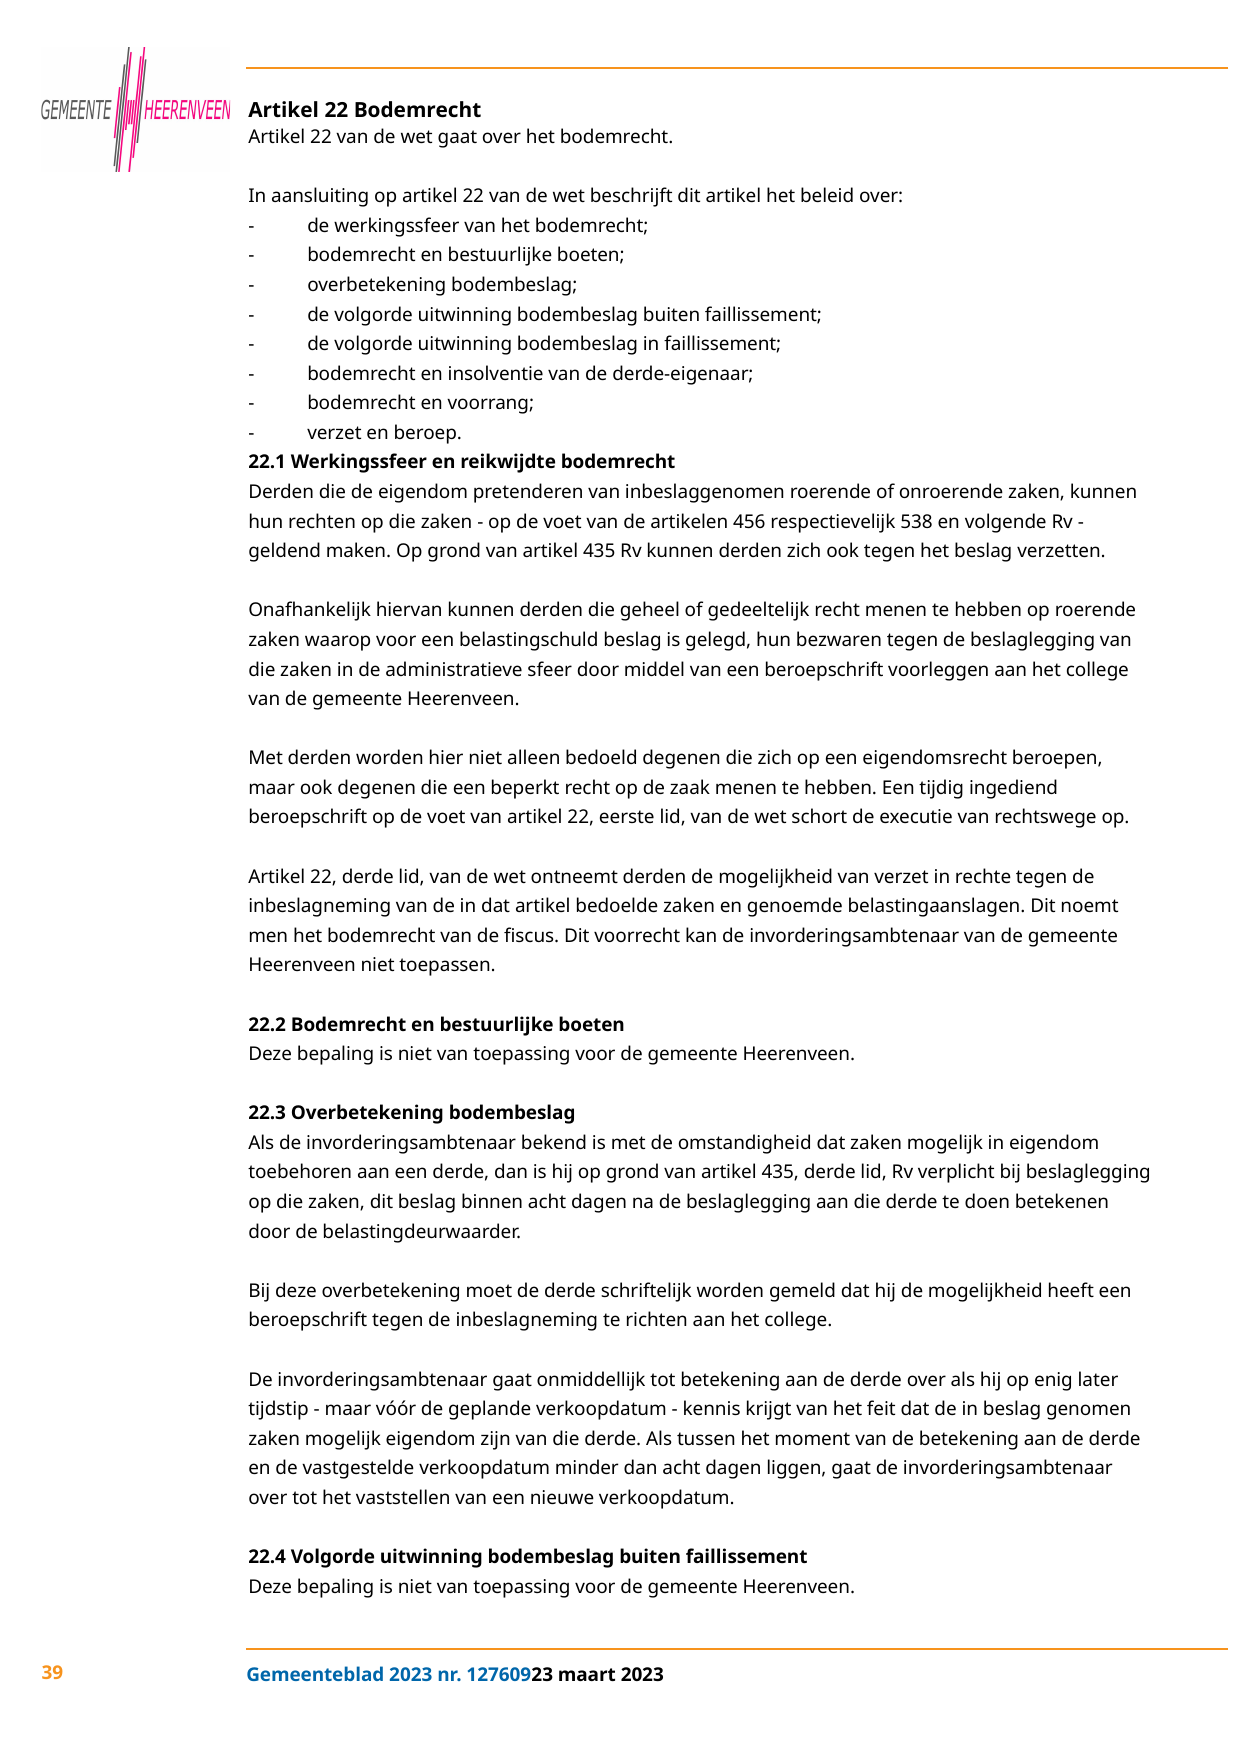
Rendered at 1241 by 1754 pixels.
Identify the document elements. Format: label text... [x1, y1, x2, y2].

picture [41, 47, 231, 172]
list overbetekening bodembeslag; [248, 271, 1152, 297]
text Artikel 22, derde lid, van de wet ontneemt derden de mogelijkheid van verzet in rechte tegen de inbeslagneming van de in dat artikel bedoelde zaken en genoemde belastingaanslagen. Dit noemt men het bodemrecht van de fiscus. Dit voorrecht kan de invorderingsambtenaar van de gemeente Heerenveen niet toepassen. [248, 863, 1152, 977]
text Onafhankelijk hiervan kunnen derden die geheel of gedeeltelijk recht menen te hebben op roerende zaken waarop voor een belastingschuld beslag is gelegd, hun bezwaren tegen de beslaglegging van die zaken in de administratieve sfeer door middel van een beroepschrift voorleggen aan het college van de gemeente Heerenveen. [248, 597, 1152, 711]
list verzet en beroep. [248, 419, 1152, 445]
text De invorderingsambtenaar gaat onmiddellijk tot betekening aan de derde over als hij op enig later tijdstip - maar vóór de geplande verkoopdatum - kennis krijgt van het feit dat de in beslag genomen zaken mogelijk eigendom zijn van die derde. Als tussen het moment van de betekening aan de derde en de vastgestelde verkoopdatum minder dan acht dagen liggen, gaat de invorderingsambtenaar over tot het vaststellen van een nieuwe verkoopdatum. [248, 1366, 1152, 1510]
text Artikel 22 van de wet gaat over het bodemrecht. [248, 123, 1152, 149]
text 22.2 Bodemrecht en bestuurlijke boeten [248, 1011, 1152, 1036]
text Deze bepaling is niet van toepassing voor de gemeente Heerenveen. [248, 1040, 1152, 1066]
text Derden die de eigendom pretenderen van inbeslaggenomen roerende of onroerende zaken, kunnen hun rechten op die zaken - op de voet van de artikelen 456 respectievelijk 538 en volgende Rv - geldend maken. Op grond van artikel 435 Rv kunnen derden zich ook tegen het beslag verzetten. [248, 478, 1152, 563]
list bodemrecht en bestuurlijke boeten; [248, 242, 1152, 267]
list bodemrecht en insolventie van de derde-eigenaar; [248, 360, 1152, 386]
list de volgorde uitwinning bodembeslag in faillissement; [248, 330, 1152, 356]
list bodemrecht en voorrang; [248, 389, 1152, 415]
text 22.1 Werkingssfeer en reikwijdte bodemrecht [248, 449, 1152, 474]
text Bij deze overbetekening moet de derde schriftelijk worden gemeld dat hij de mogelijkheid heeft een beroepschrift tegen de inbeslagneming te richten aan het college. [248, 1277, 1152, 1332]
text 22.3 Overbetekening bodembeslag [248, 1099, 1152, 1125]
list de volgorde uitwinning bodembeslag buiten faillissement; [248, 301, 1152, 326]
list de werkingssfeer van het bodemrecht; [248, 212, 1152, 238]
text 22.4 Volgorde uitwinning bodembeslag buiten faillissement [248, 1543, 1152, 1569]
text Als de invorderingsambtenaar bekend is met de omstandigheid dat zaken mogelijk in eigendom toebehoren aan een derde, dan is hij op grond van artikel 435, derde lid, Rv verplicht bij beslaglegging op die zaken, dit beslag binnen acht dagen na de beslaglegging aan die derde te doen betekenen door de belastingdeurwaarder. [248, 1129, 1152, 1243]
text Met derden worden hier niet alleen bedoeld degenen die zich op een eigendomsrecht beroepen, maar ook degenen die een beperkt recht op de zaak menen te hebben. Een tijdig ingediend beroepschrift op de voet van artikel 22, eerste lid, van de wet schort de executie van rechtswege op. [248, 744, 1152, 829]
text Artikel 22 Bodemrecht [248, 95, 1152, 123]
text Deze bepaling is niet van toepassing voor de gemeente Heerenveen. [248, 1573, 1152, 1598]
text In aansluiting op artikel 22 van de wet beschrijft dit artikel het beleid over: [248, 182, 1152, 208]
